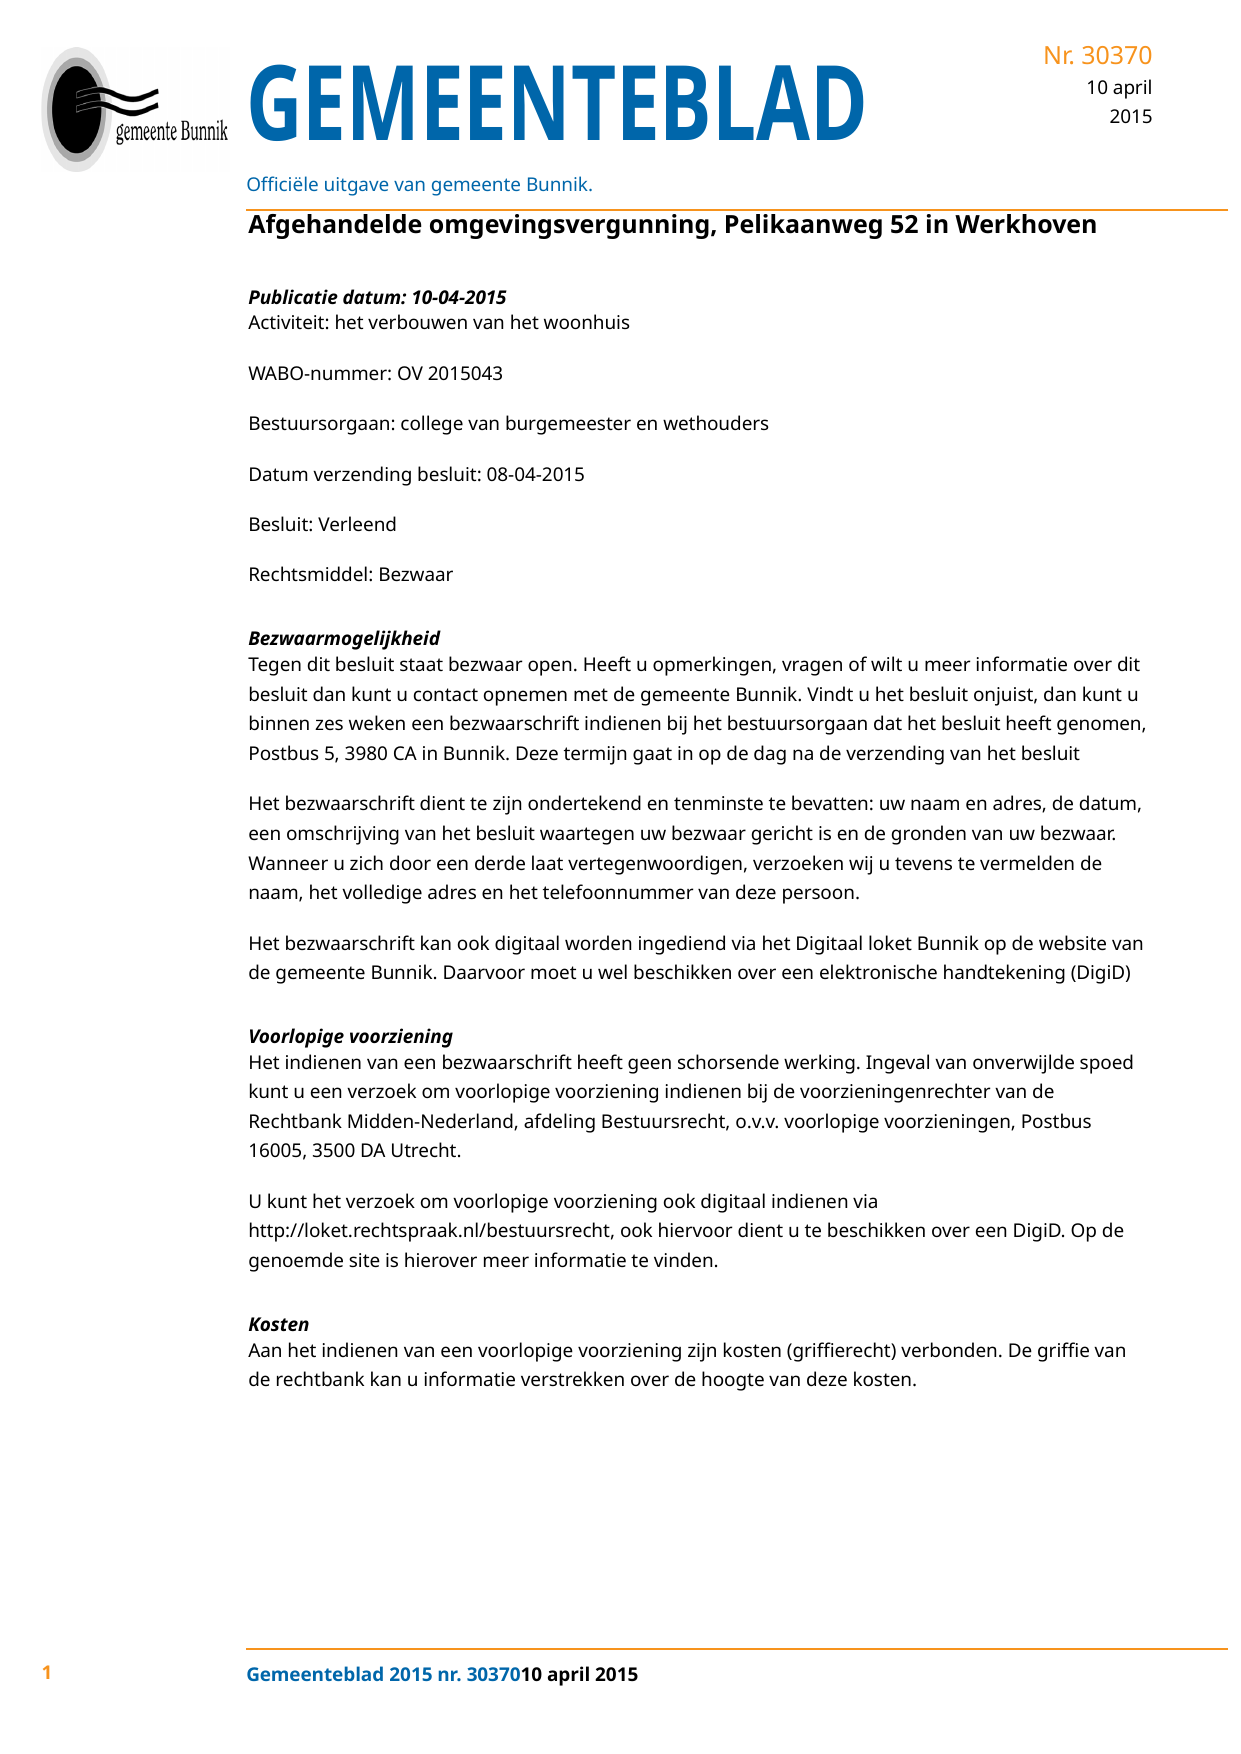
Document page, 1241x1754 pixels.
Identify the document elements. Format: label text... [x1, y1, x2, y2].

text Kosten [248, 1311, 1152, 1337]
text U kunt het verzoek om voorlopige voorziening ook digitaal indienen via http://loket.rechtspraak.nl/bestuursrecht, ook hiervoor dient u te beschikken over een DigiD. Op de genoemde site is hierover meer informatie te vinden. [248, 1188, 1152, 1273]
text Het bezwaarschrift kan ook digitaal worden ingediend via het Digitaal loket Bunnik op de website van de gemeente Bunnik. Daarvoor moet u wel beschikken over een elektronische handtekening (DigiD) [248, 930, 1152, 985]
text Rechtsmiddel: Bezwaar [248, 562, 1152, 587]
text Aan het indienen van een voorlopige voorziening zijn kosten (griffierecht) verbonden. De griffie van de rechtbank kan u informatie verstrekken over de hoogte van deze kosten. [248, 1337, 1152, 1392]
text Activiteit: het verbouwen van het woonhuis [248, 309, 1152, 335]
text Bezwaarmogelijkheid [248, 626, 1152, 651]
text Datum verzending besluit: 08-04-2015 [248, 461, 1152, 487]
text WABO-nummer: OV 2015043 [248, 360, 1152, 386]
text Tegen dit besluit staat bezwaar open. Heeft u opmerkingen, vragen of wilt u meer informatie over dit besluit dan kunt u contact opnemen met de gemeente Bunnik. Vindt u het besluit onjuist, dan kunt u binnen zes weken een bezwaarschrift indienen bij het bestuursorgaan dat het besluit heeft genomen, Postbus 5, 3980 CA in Bunnik. Deze termijn gaat in op de dag na de verzending van het besluit [248, 651, 1152, 766]
text Besluit: Verleend [248, 511, 1152, 537]
text Bestuursorgaan: college van burgemeester en wethouders [248, 410, 1152, 436]
text Afgehandelde omgevingsvergunning, Pelikaanweg 52 in Werkhoven [248, 211, 1152, 241]
text Het bezwaarschrift dient te zijn ondertekend en tenminste te bevatten: uw naam en adres, de datum, een omschrijving van het besluit waartegen uw bezwaar gericht is en de gronden van uw bezwaar. Wanneer u zich door een derde laat vertegenwoordigen, verzoeken wij u tevens te vermelden de naam, het volledige adres en het telefoonnummer van deze persoon. [248, 791, 1152, 905]
text Voorlopige voorziening [248, 1023, 1152, 1049]
text Het indienen van een bezwaarschrift heeft geen schorsende werking. Ingeval van onverwijlde spoed kunt u een verzoek om voorlopige voorziening indienen bij de voorzieningenrechter van de Rechtbank Midden-Nederland, afdeling Bestuursrecht, o.v.v. voorlopige voorzieningen, Postbus 16005, 3500 DA Utrecht. [248, 1049, 1152, 1163]
picture [41, 47, 231, 172]
text Publicatie datum: 10-04-2015 [248, 284, 1152, 309]
